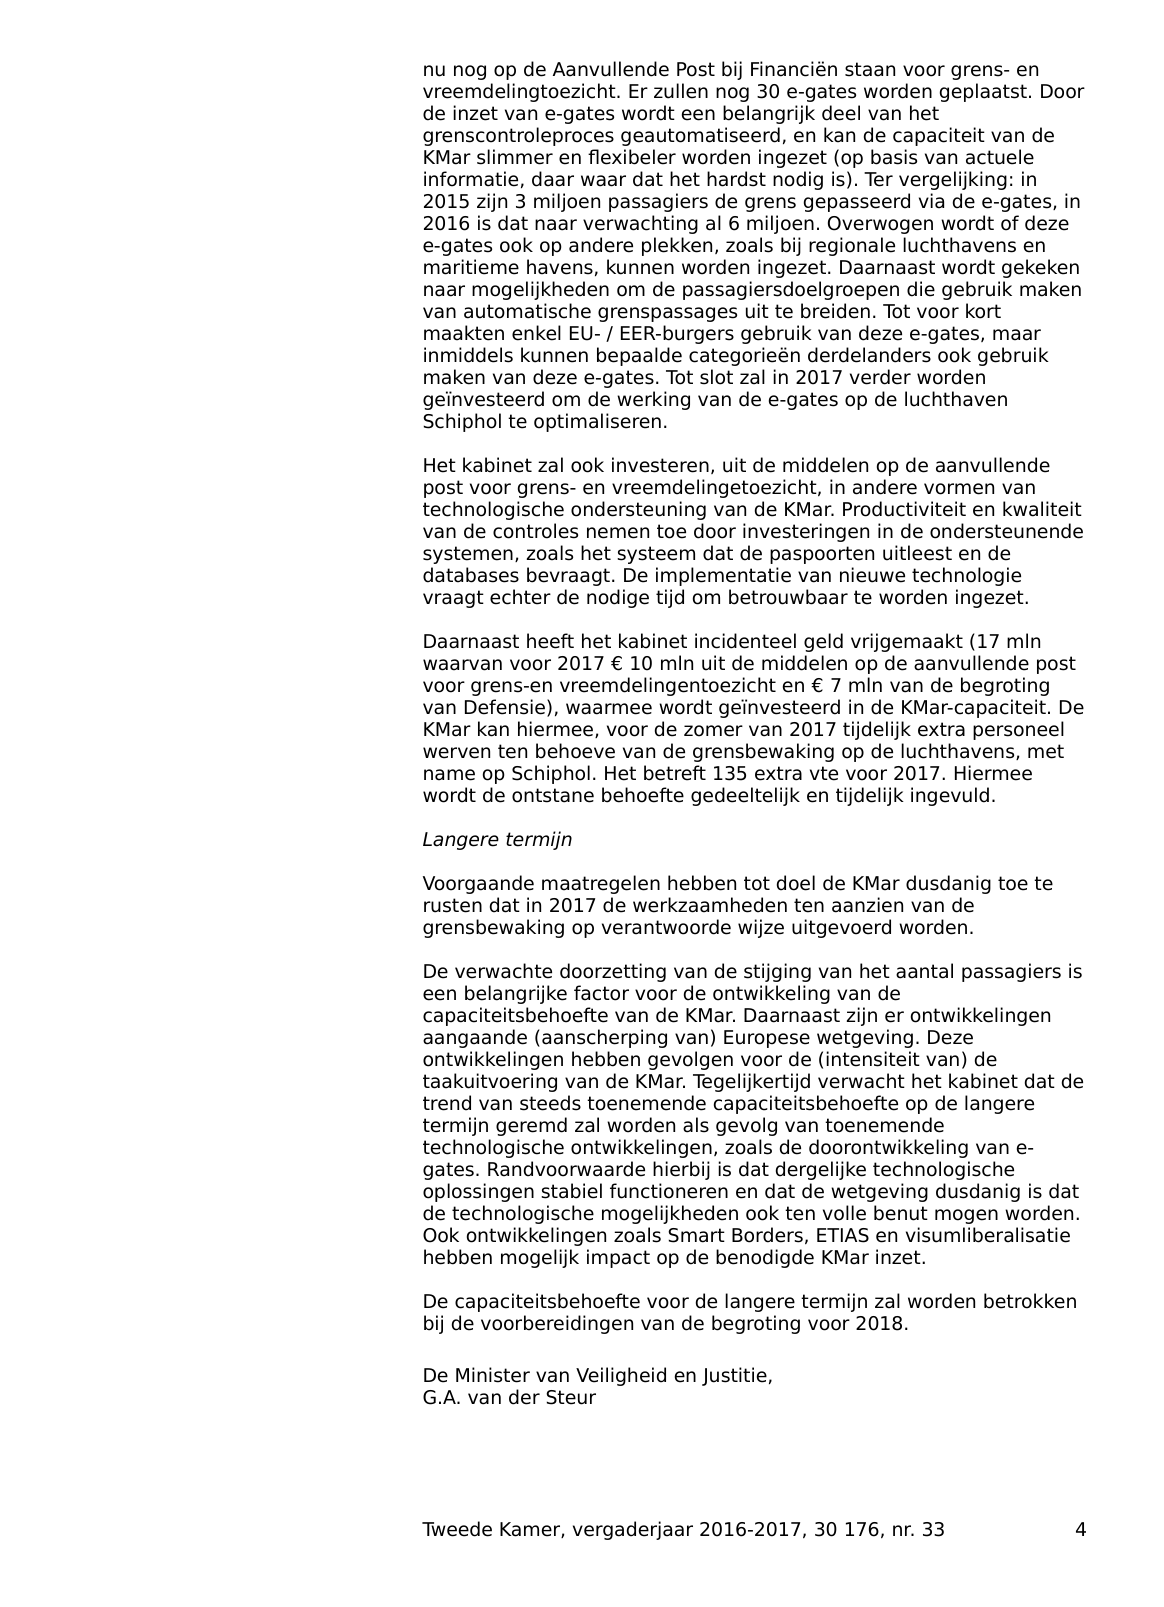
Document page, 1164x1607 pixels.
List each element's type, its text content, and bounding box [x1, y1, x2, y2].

text De Minister van Veiligheid en Justitie, G.A. van der Steur [422, 1365, 1087, 1409]
text Het kabinet zal ook investeren, uit de middelen op de aanvullende post voor grens- en vreemdelingetoezicht, in andere vormen van technologische ondersteuning van de KMar. Productiviteit en kwaliteit van de controles nemen toe door investeringen in de ondersteunende systemen, zoals het systeem dat de paspoorten uitleest en de databases bevraagt. De implementatie van nieuwe technologie vraagt echter de nodige tijd om betrouwbaar te worden ingezet. [422, 455, 1087, 609]
text nu nog op de Aanvullende Post bij Financiën staan voor grens- en vreemdelingtoezicht. Er zullen nog 30 e-gates worden geplaatst. Door de inzet van e-gates wordt een belangrijk deel van het grenscontroleproces geautomatiseerd, en kan de capaciteit van de KMar slimmer en flexibeler worden ingezet (op basis van actuele informatie, daar waar dat het hardst nodig is). Ter vergelijking: in 2015 zijn 3 miljoen passagiers de grens gepasseerd via de e-gates, in 2016 is dat naar verwachting al 6 miljoen. Overwogen wordt of deze e-gates ook op andere plekken, zoals bij regionale luchthavens en maritieme havens, kunnen worden ingezet. Daarnaast wordt gekeken naar mogelijkheden om de passagiersdoelgroepen die gebruik maken van automatische grenspassages uit te breiden. Tot voor kort maakten enkel EU- / EER-burgers gebruik van deze e-gates, maar inmiddels kunnen bepaalde categorieën derdelanders ook gebruik maken van deze e-gates. Tot slot zal in 2017 verder worden geïnvesteerd om de werking van de e-gates op de luchthaven Schiphol te optimaliseren. [422, 59, 1087, 433]
text Daarnaast heeft het kabinet incidenteel geld vrijgemaakt (17 mln waarvan voor 2017 € 10 mln uit de middelen op de aanvullende post voor grens-en vreemdelingentoezicht en € 7 mln van de begroting van Defensie), waarmee wordt geïnvesteerd in de KMar-capaciteit. De KMar kan hiermee, voor de zomer van 2017 tijdelijk extra personeel werven ten behoeve van de grensbewaking op de luchthavens, met name op Schiphol. Het betreft 135 extra vte voor 2017. Hiermee wordt de ontstane behoefte gedeeltelijk en tijdelijk ingevuld. [422, 631, 1087, 807]
text Voorgaande maatregelen hebben tot doel de KMar dusdanig toe te rusten dat in 2017 de werkzaamheden ten aanzien van de grensbewaking op verantwoorde wijze uitgevoerd worden. [422, 873, 1087, 939]
subtitle Langere termijn [422, 829, 1087, 851]
text De verwachte doorzetting van de stijging van het aantal passagiers is een belangrijke factor voor de ontwikkeling van de capaciteitsbehoefte van de KMar. Daarnaast zijn er ontwikkelingen aangaande (aanscherping van) Europese wetgeving. Deze ontwikkelingen hebben gevolgen voor de (intensiteit van) de taakuitvoering van de KMar. Tegelijkertijd verwacht het kabinet dat de trend van steeds toenemende capaciteitsbehoefte op de langere termijn geremd zal worden als gevolg van toenemende technologische ontwikkelingen, zoals de doorontwikkeling van e-gates. Randvoorwaarde hierbij is dat dergelijke technologische oplossingen stabiel functioneren en dat de wetgeving dusdanig is dat de technologische mogelijkheden ook ten volle benut mogen worden. Ook ontwikkelingen zoals Smart Borders, ETIAS en visumliberalisatie hebben mogelijk impact op de benodigde KMar inzet. [422, 961, 1087, 1269]
text De capaciteitsbehoefte voor de langere termijn zal worden betrokken bij de voorbereidingen van de begroting voor 2018. [422, 1291, 1087, 1335]
